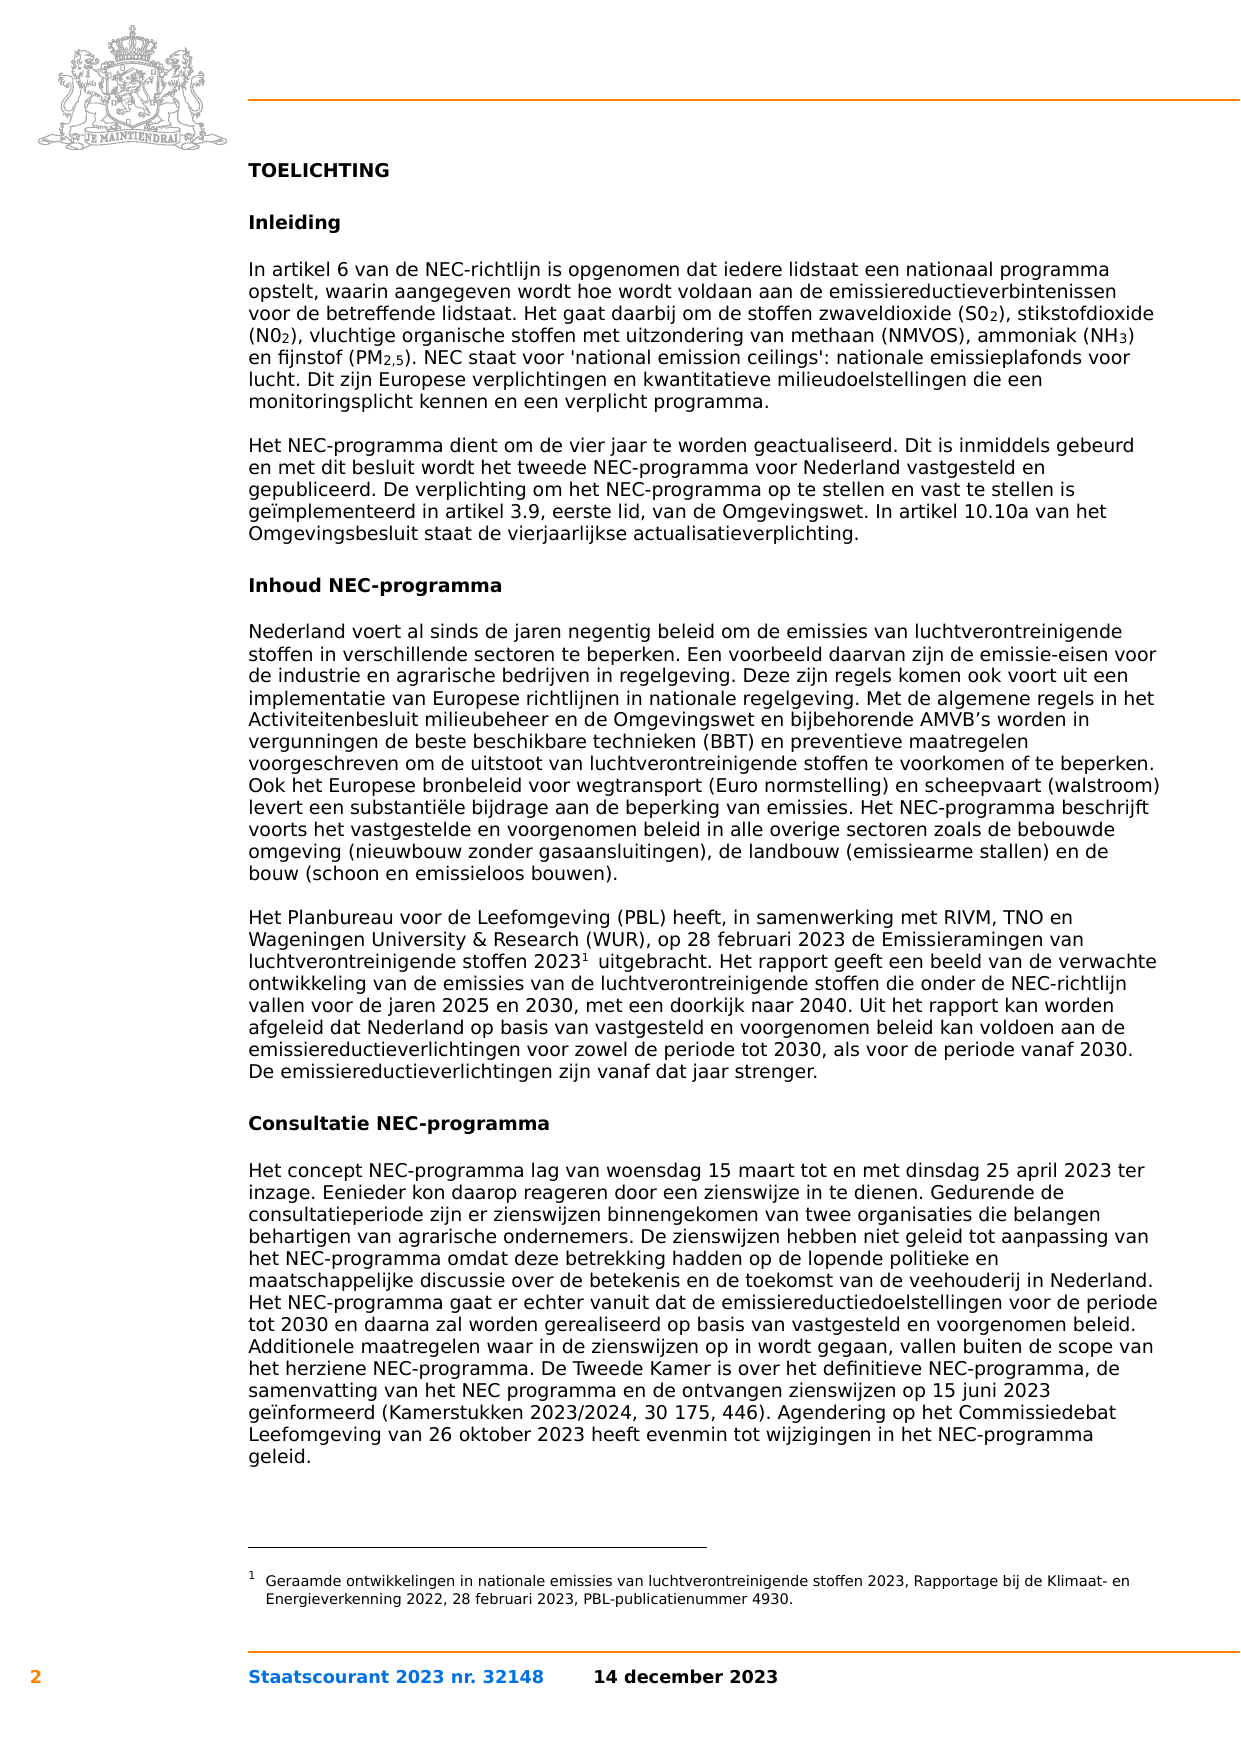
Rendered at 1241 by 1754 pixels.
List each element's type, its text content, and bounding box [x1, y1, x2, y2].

subtitle Consultatie NEC-programma [248, 1113, 1163, 1135]
subtitle Inleiding [248, 212, 1163, 234]
picture [38, 25, 227, 150]
text In artikel 6 van de NEC-richtlijn is opgenomen dat iedere lidstaat een nationaal programma opstelt, waarin aangegeven wordt hoe wordt voldaan aan de emissiereductieverbintenissen voor de betreffende lidstaat. Het gaat daarbij om de stoffen zwaveldioxide (S02), stikstofdioxide (N02), vluchtige organische stoffen met uitzondering van methaan (NMVOS), ammoniak (NH3) en fijnstof (PM2,5). NEC staat voor 'national emission ceilings': nationale emissieplafonds voor lucht. Dit zijn Europese verplichtingen en kwantitatieve milieudoelstellingen die een monitoringsplicht kennen en een verplicht programma. [248, 259, 1163, 413]
text Geraamde ontwikkelingen in nationale emissies van luchtverontreinigende stoffen 2023, Rapportage bij de Klimaat- en Energieverkenning 2022, 28 februari 2023, PBL-publicatienummer 4930. [248, 1569, 1163, 1608]
text Het concept NEC-programma lag van woensdag 15 maart tot en met dinsdag 25 april 2023 ter inzage. Eenieder kon daarop reageren door een zienswijze in te dienen. Gedurende de consultatieperiode zijn er zienswijzen binnengekomen van twee organisaties die belangen behartigen van agrarische ondernemers. De zienswijzen hebben niet geleid tot aanpassing van het NEC-programma omdat deze betrekking hadden op de lopende politieke en maatschappelijke discussie over de betekenis en de toekomst van de veehouderij in Nederland. Het NEC-programma gaat er echter vanuit dat de emissiereductiedoelstellingen voor de periode tot 2030 en daarna zal worden gerealiseerd op basis van vastgesteld en voorgenomen beleid. Additionele maatregelen waar in de zienswijzen op in wordt gegaan, vallen buiten de scope van het herziene NEC-programma. De Tweede Kamer is over het definitieve NEC-programma, de samenvatting van het NEC programma en de ontvangen zienswijzen op 15 juni 2023 geïnformeerd (Kamerstukken 2023/2024, 30 175, 446). Agendering op het Commissiedebat Leefomgeving van 26 oktober 2023 heeft evenmin tot wijzigingen in het NEC-programma geleid. [248, 1160, 1163, 1468]
subtitle TOELICHTING [248, 160, 1163, 182]
text Het NEC-programma dient om de vier jaar te worden geactualiseerd. Dit is inmiddels gebeurd en met dit besluit wordt het tweede NEC-programma voor Nederland vastgesteld en gepubliceerd. De verplichting om het NEC-programma op te stellen en vast te stellen is geïmplementeerd in artikel 3.9, eerste lid, van de Omgevingswet. In artikel 10.10a van het Omgevingsbesluit staat de vierjaarlijkse actualisatieverplichting. [248, 434, 1163, 544]
text Het Planbureau voor de Leefomgeving (PBL) heeft, in samenwerking met RIVM, TNO en Wageningen University & Research (WUR), op 28 februari 2023 de Emissieramingen van luchtverontreinigende stoffen 2023 uitgebracht. Het rapport geeft een beeld van de verwachte ontwikkeling van de emissies van de luchtverontreinigende stoffen die onder de NEC-richtlijn vallen voor de jaren 2025 en 2030, met een doorkijk naar 2040. Uit het rapport kan worden afgeleid dat Nederland op basis van vastgesteld en voorgenomen beleid kan voldoen aan de emissiereductieverlichtingen voor zowel de periode tot 2030, als voor de periode vanaf 2030. De emissiereductieverlichtingen zijn vanaf dat jaar strenger. [248, 907, 1163, 1083]
text Nederland voert al sinds de jaren negentig beleid om de emissies van luchtverontreinigende stoffen in verschillende sectoren te beperken. Een voorbeeld daarvan zijn de emissie-eisen voor de industrie en agrarische bedrijven in regelgeving. Deze zijn regels komen ook voort uit een implementatie van Europese richtlijnen in nationale regelgeving. Met de algemene regels in het Activiteitenbesluit milieubeheer en de Omgevingswet en bijbehorende AMVB’s worden in vergunningen de beste beschikbare technieken (BBT) en preventieve maatregelen voorgeschreven om de uitstoot van luchtverontreinigende stoffen te voorkomen of te beperken. Ook het Europese bronbeleid voor wegtransport (Euro normstelling) en scheepvaart (walstroom) levert een substantiële bijdrage aan de beperking van emissies. Het NEC-programma beschrijft voorts het vastgestelde en voorgenomen beleid in alle overige sectoren zoals de bebouwde omgeving (nieuwbouw zonder gasaansluitingen), de landbouw (emissiearme stallen) en de bouw (schoon en emissieloos bouwen). [248, 621, 1163, 885]
subtitle Inhoud NEC-programma [248, 574, 1163, 596]
